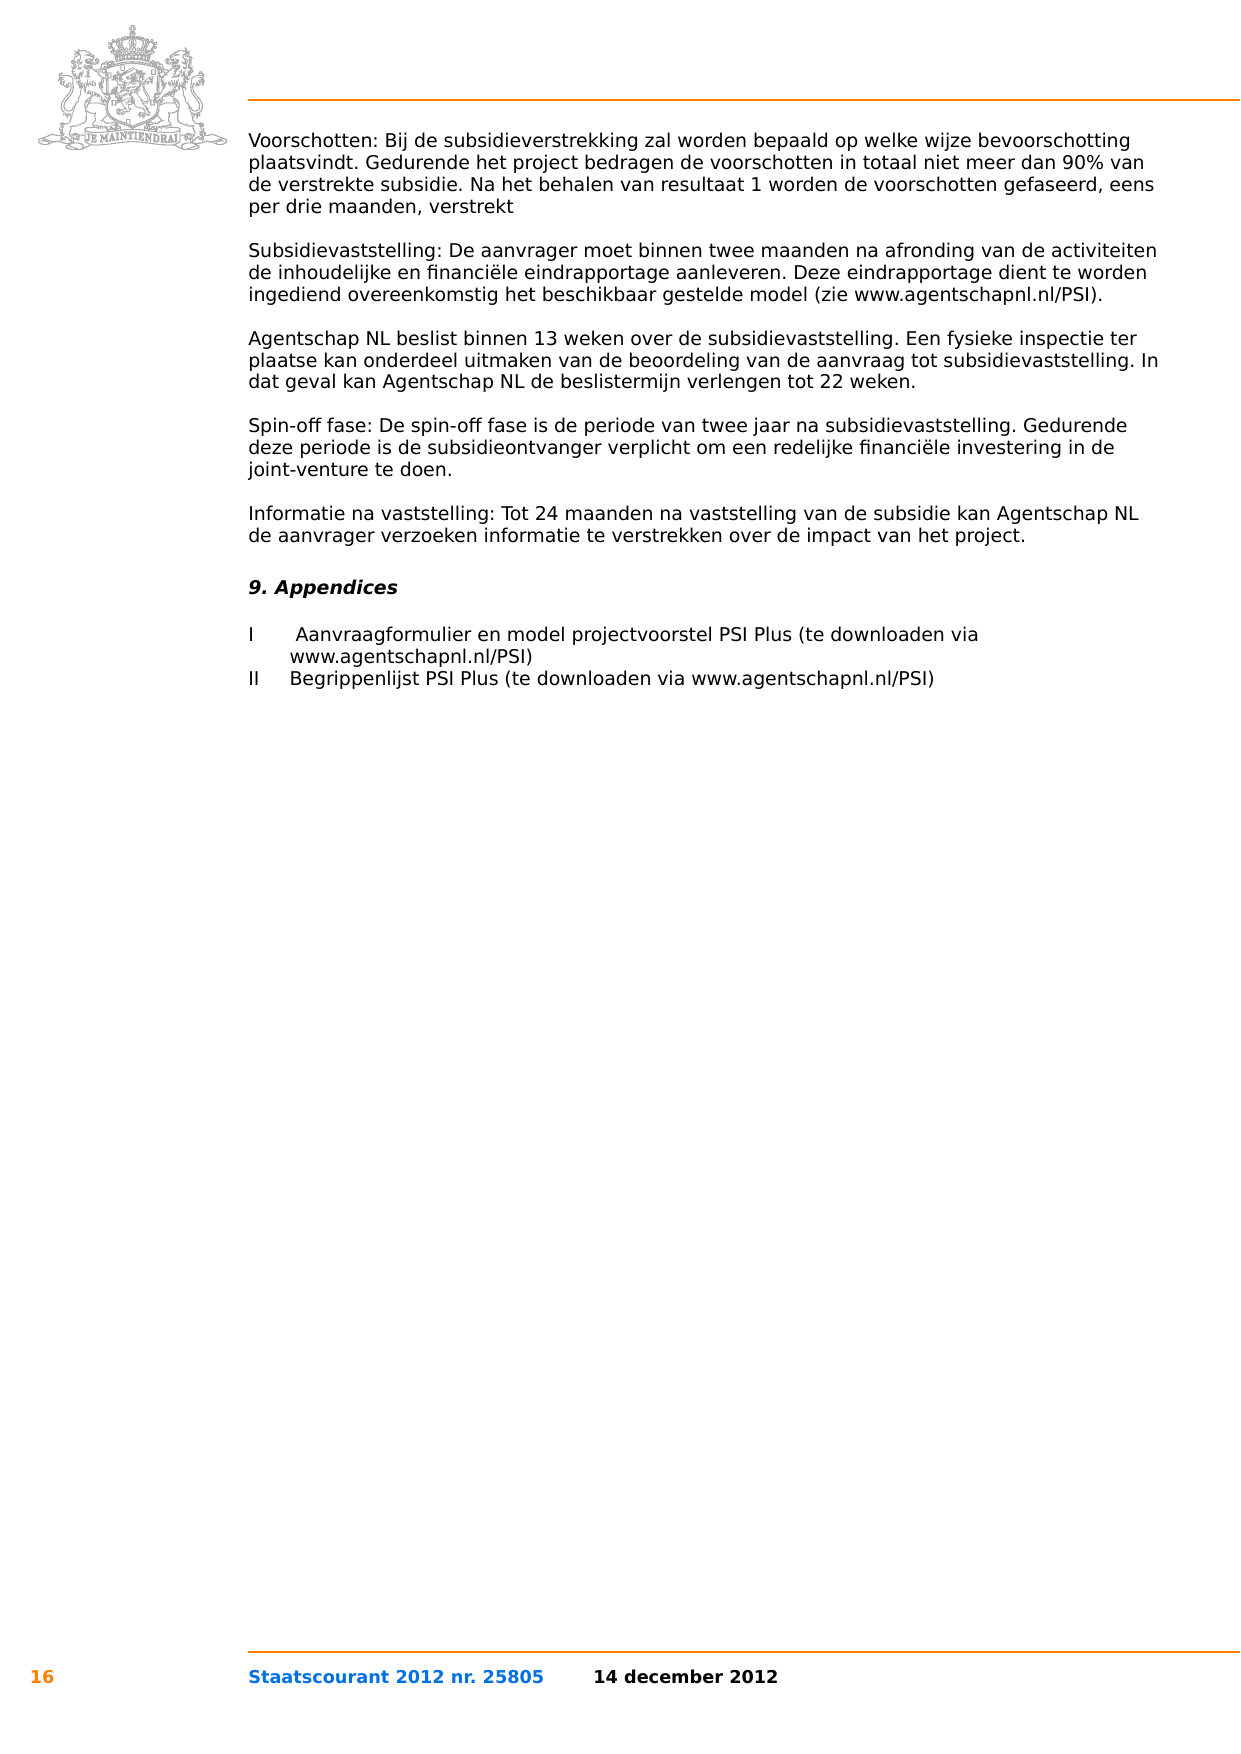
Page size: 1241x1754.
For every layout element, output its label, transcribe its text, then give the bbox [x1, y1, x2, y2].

text Spin-off fase: De spin-off fase is de periode van twee jaar na subsidievaststelling. Gedurende deze periode is de subsidieontvanger verplicht om een redelijke financiële investering in de joint-venture te doen. [248, 415, 1163, 481]
text Voorschotten: Bij de subsidieverstrekking zal worden bepaald op welke wijze bevoorschotting plaatsvindt. Gedurende het project bedragen de voorschotten in totaal niet meer dan 90% van de verstrekte subsidie. Na het behalen van resultaat 1 worden de voorschotten gefaseerd, eens per drie maanden, verstrekt [248, 130, 1163, 218]
text Subsidievaststelling: De aanvrager moet binnen twee maanden na afronding van de activiteiten de inhoudelijke en financiële eindrapportage aanleveren. Deze eindrapportage dient te worden ingediend overeenkomstig het beschikbaar gestelde model (zie www.agentschapnl.nl/PSI). [248, 240, 1163, 306]
text Agentschap NL beslist binnen 13 weken over de subsidievaststelling. Een fysieke inspectie ter plaatse kan onderdeel uitmaken van de beoordeling van de aanvraag tot subsidievaststelling. In dat geval kan Agentschap NL de beslistermijn verlengen tot 22 weken. [248, 327, 1163, 393]
subtitle 9. Appendices [248, 577, 1163, 599]
text I Aanvraagformulier en model projectvoorstel PSI Plus (te downloaden via www.agentschapnl.nl/PSI) [248, 624, 1163, 668]
text II Begrippenlijst PSI Plus (te downloaden via www.agentschapnl.nl/PSI) [248, 668, 1163, 690]
text Informatie na vaststelling: Tot 24 maanden na vaststelling van de subsidie kan Agentschap NL de aanvrager verzoeken informatie te verstrekken over de impact van het project. [248, 503, 1163, 547]
picture [38, 25, 227, 150]
